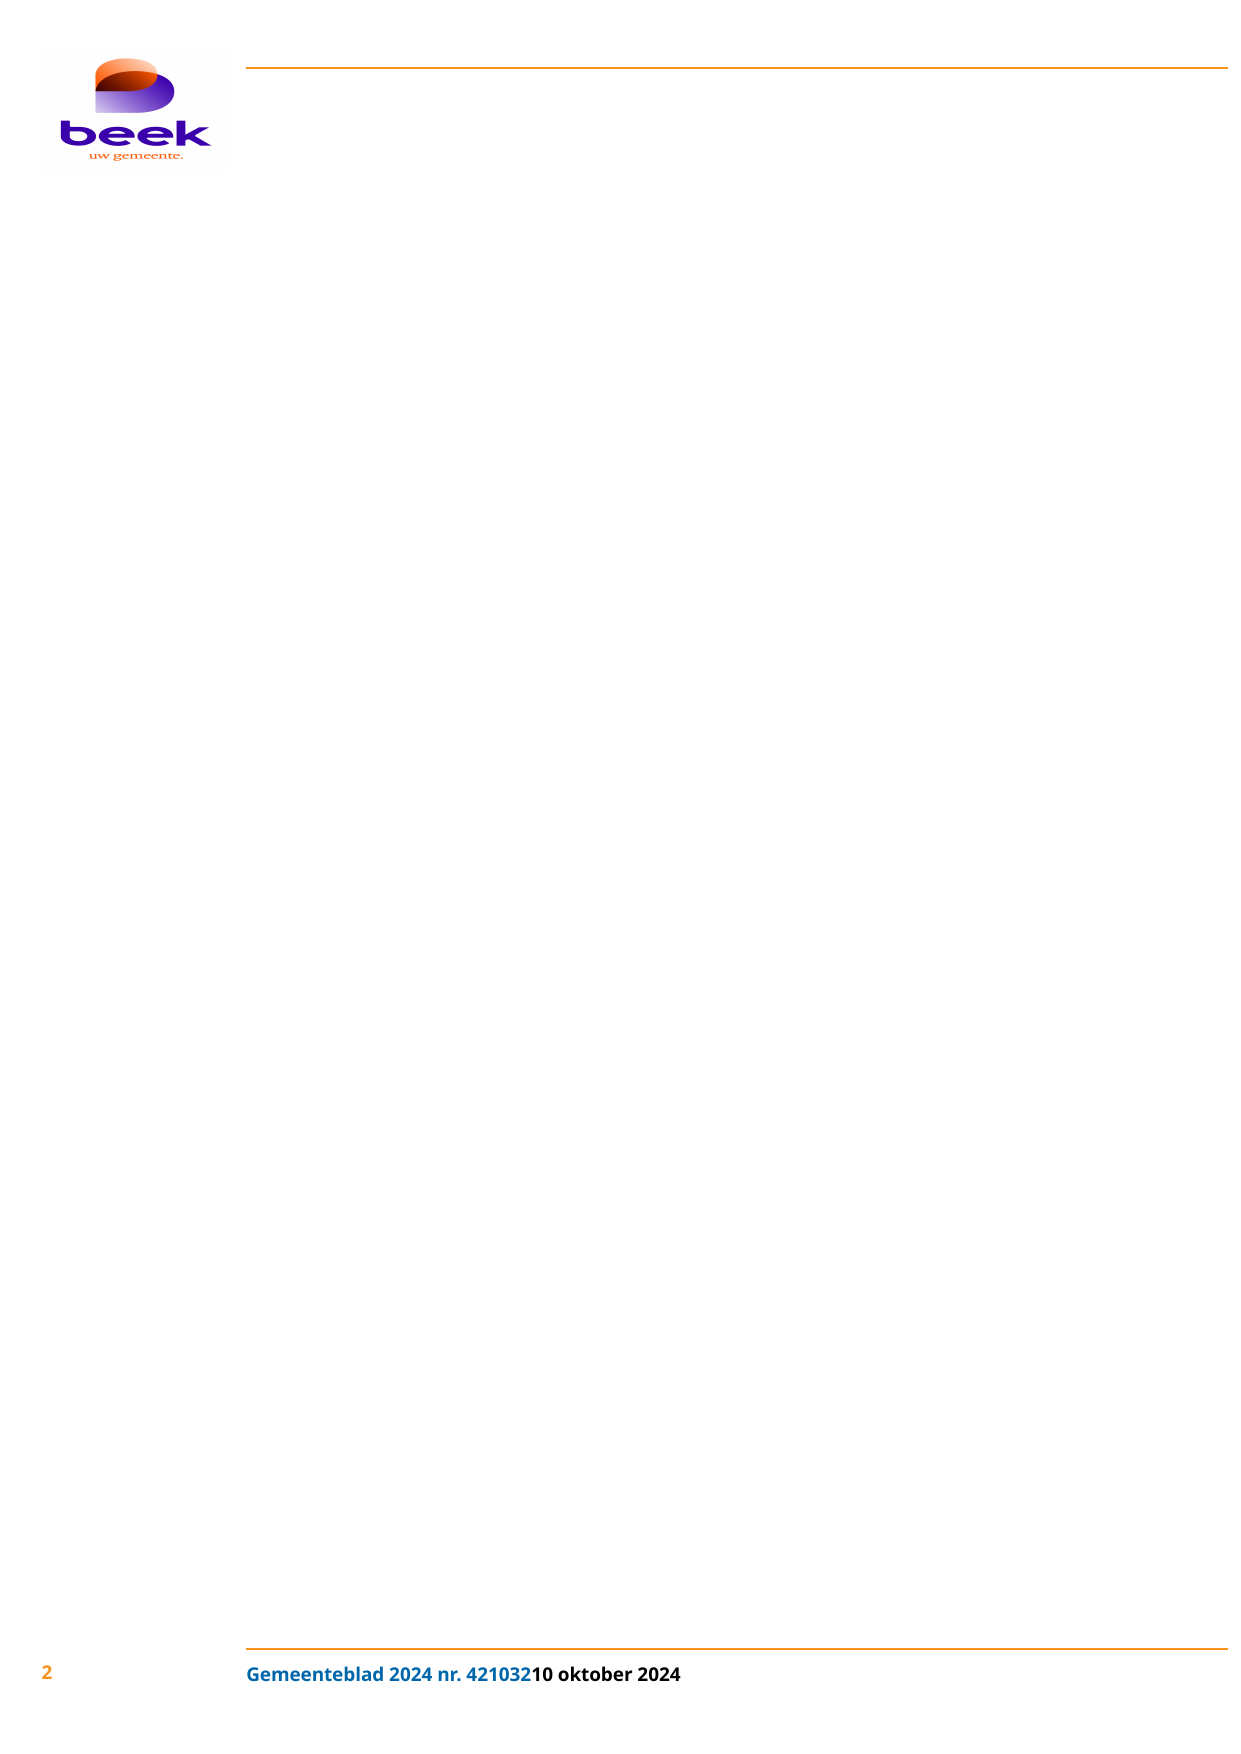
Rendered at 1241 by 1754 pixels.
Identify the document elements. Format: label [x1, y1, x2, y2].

picture [41, 47, 231, 172]
